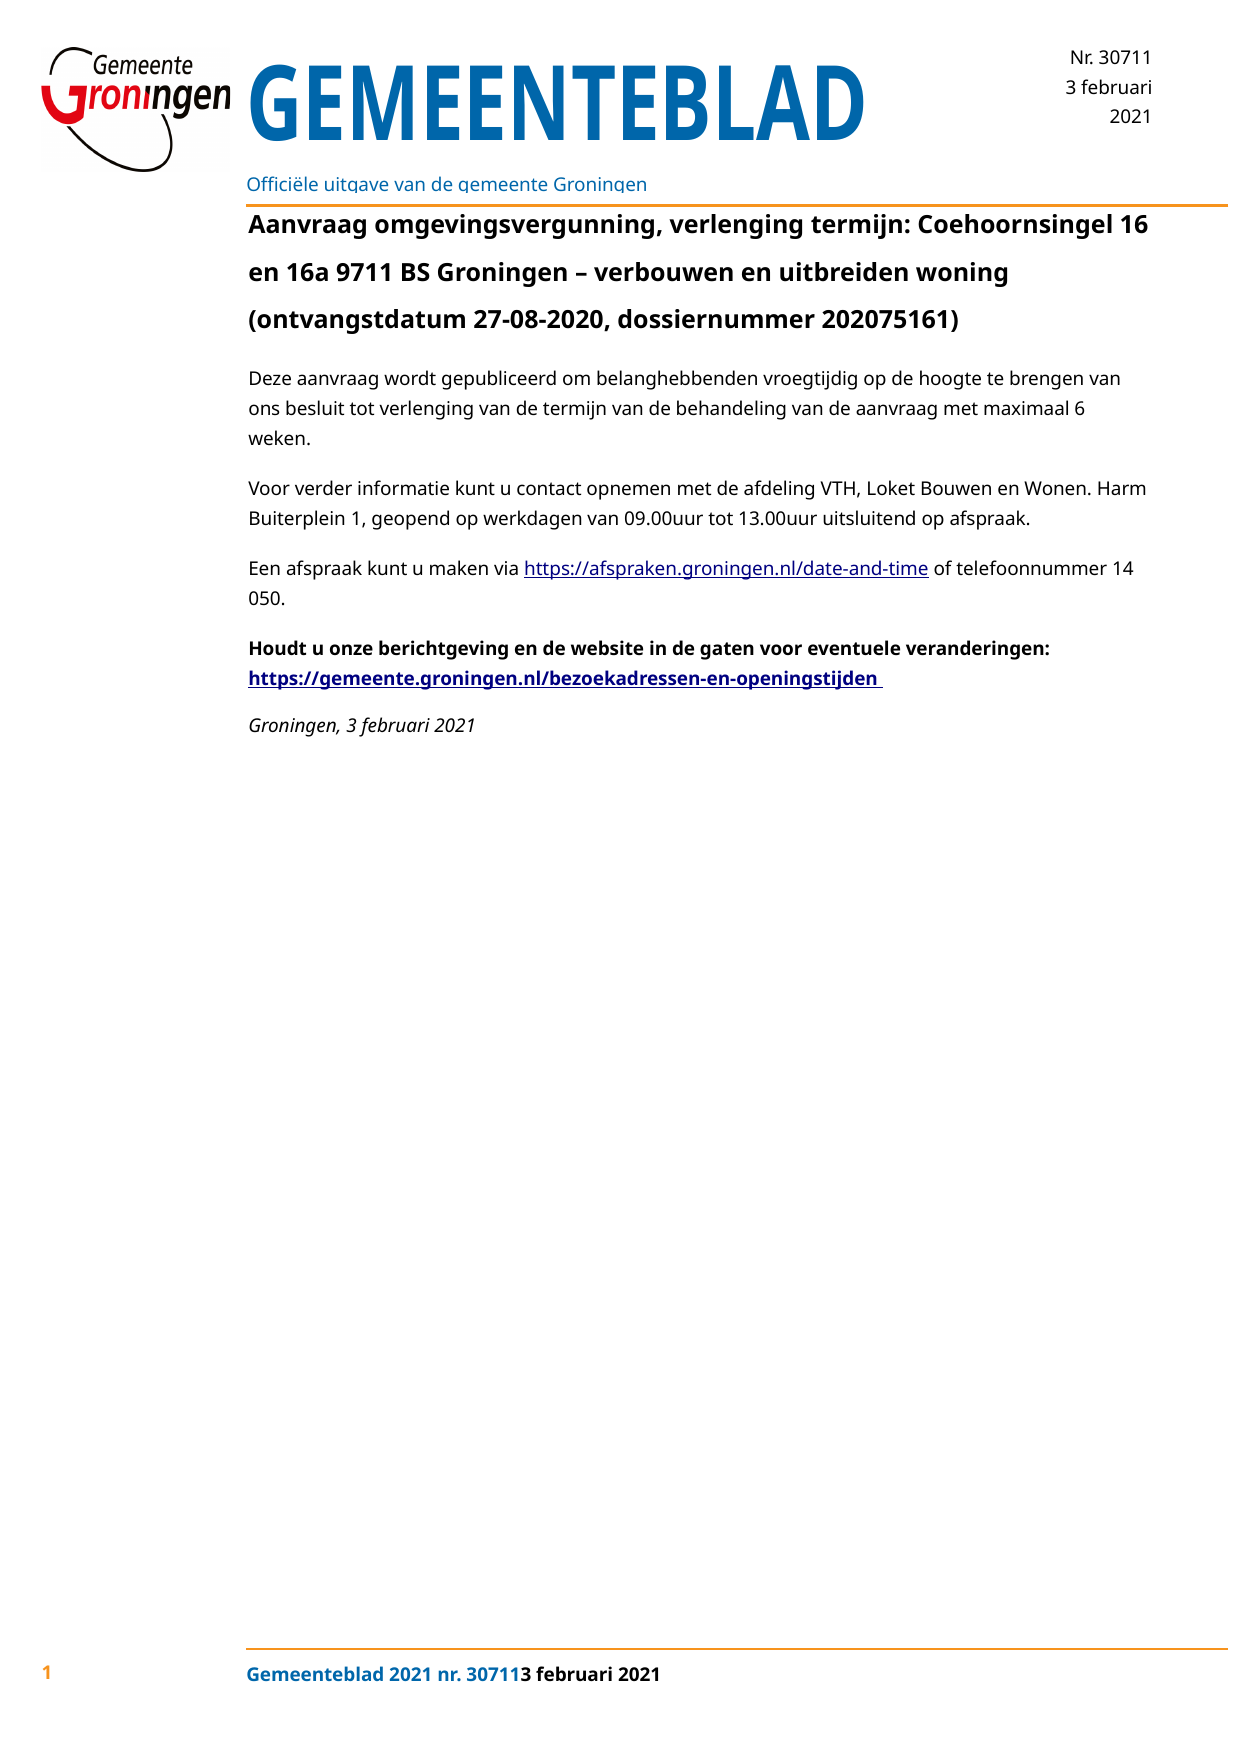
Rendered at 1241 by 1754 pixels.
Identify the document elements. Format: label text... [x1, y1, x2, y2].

text Groningen, 3 februari 2021 [248, 712, 1152, 738]
text Voor verder informatie kunt u contact opnemen met de afdeling VTH, Loket Bouwen en Wonen. Harm Buiterplein 1, geopend op werkdagen van 09.00uur tot 13.00uur uitsluitend op afspraak. [248, 475, 1152, 530]
text Deze aanvraag wordt gepubliceerd om belanghebbenden vroegtijdig op de hoogte te brengen van ons besluit tot verlenging van de termijn van de behandeling van de aanvraag met maximaal 6 weken. [248, 366, 1152, 450]
text Houdt u onze berichtgeving en de website in de gaten voor eventuele veranderingen: https://gemeente.groningen.nl/bezoekadressen-en-openingstijden [248, 635, 1152, 690]
picture [41, 47, 231, 172]
text Een afspraak kunt u maken via https://afspraken.groningen.nl/date-and-time of telefoonnummer 14 050. [248, 555, 1152, 610]
text Aanvraag omgevingsvergunning, verlenging termijn: Coehoornsingel 16 en 16a 9711 BS Groningen – verbouwen en uitbreiden woning (ontvangstdatum 27-08-2020, dossiernummer 202075161) [248, 207, 1152, 336]
